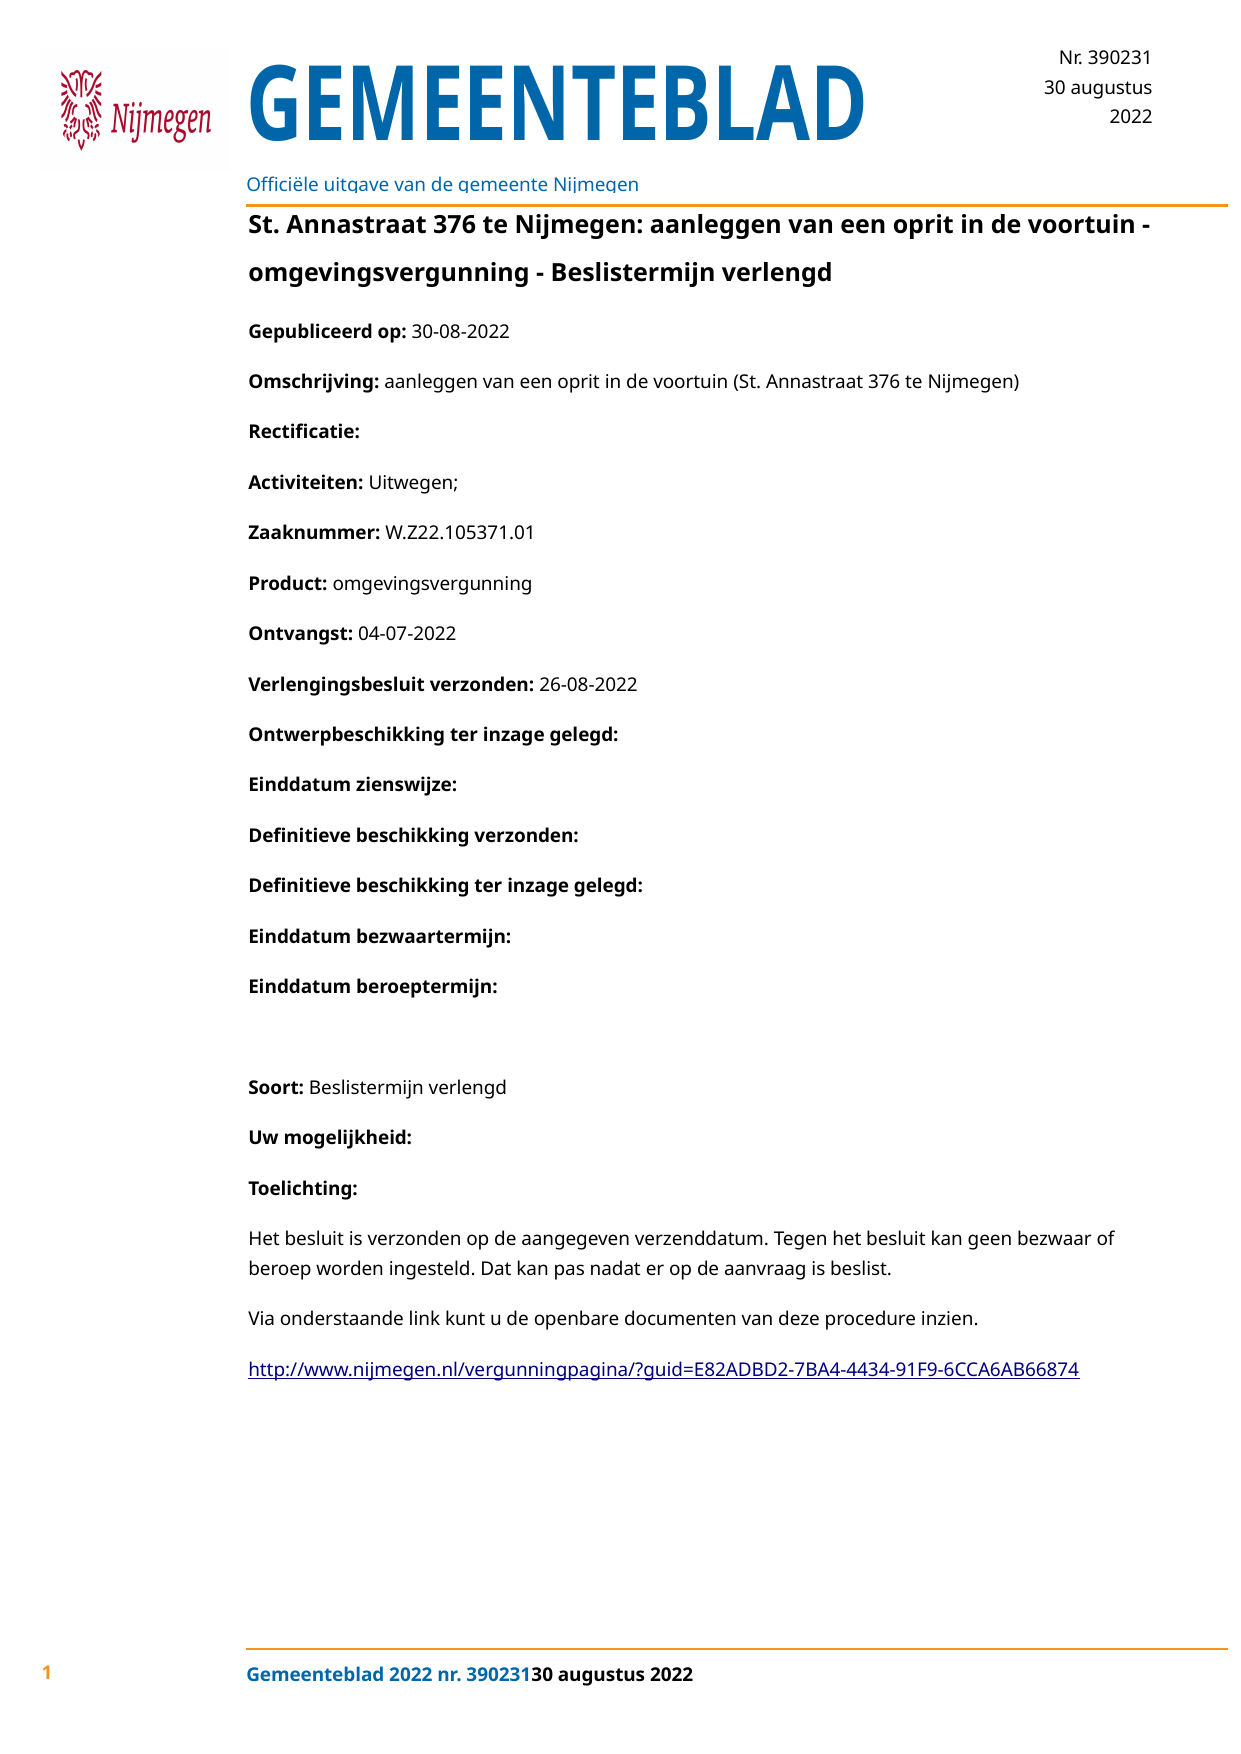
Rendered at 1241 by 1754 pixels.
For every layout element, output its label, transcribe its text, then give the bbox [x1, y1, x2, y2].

text Ontwerpbeschikking ter inzage gelegd: [248, 721, 1152, 747]
text Ontvangst: 04-07-2022 [248, 620, 1152, 646]
text Uw mogelijkheid: [248, 1124, 1152, 1150]
text Definitieve beschikking ter inzage gelegd: [248, 872, 1152, 898]
text Rectificatie: [248, 419, 1152, 444]
picture [41, 47, 231, 172]
text Einddatum bezwaartermijn: [248, 923, 1152, 949]
text St. Annastraat 376 te Nijmegen: aanleggen van een oprit in de voortuin - omgevingsvergunning - Beslistermijn verlengd [248, 207, 1152, 288]
text http://www.nijmegen.nl/vergunningpagina/?guid=E82ADBD2-7BA4-4434-91F9-6CCA6AB66874 [248, 1356, 1152, 1382]
text Gepubliceerd op: 30-08-2022 [248, 318, 1152, 344]
text Via onderstaande link kunt u de openbare documenten van deze procedure inzien. [248, 1305, 1152, 1331]
text Toelichting: [248, 1175, 1152, 1201]
text Activiteiten: Uitwegen; [248, 469, 1152, 495]
text Soort: Beslistermijn verlengd [248, 1074, 1152, 1100]
text Product: omgevingsvergunning [248, 570, 1152, 596]
text Definitieve beschikking verzonden: [248, 822, 1152, 848]
text Het besluit is verzonden op de aangegeven verzenddatum. Tegen het besluit kan geen bezwaar of beroep worden ingesteld. Dat kan pas nadat er op de aanvraag is beslist. [248, 1225, 1152, 1281]
text Einddatum beroeptermijn: [248, 973, 1152, 999]
text Einddatum zienswijze: [248, 772, 1152, 797]
text Verlengingsbesluit verzonden: 26-08-2022 [248, 671, 1152, 697]
text Zaaknummer: W.Z22.105371.01 [248, 519, 1152, 545]
text Omschrijving: aanleggen van een oprit in de voortuin (St. Annastraat 376 te Nijmegen) [248, 368, 1152, 394]
